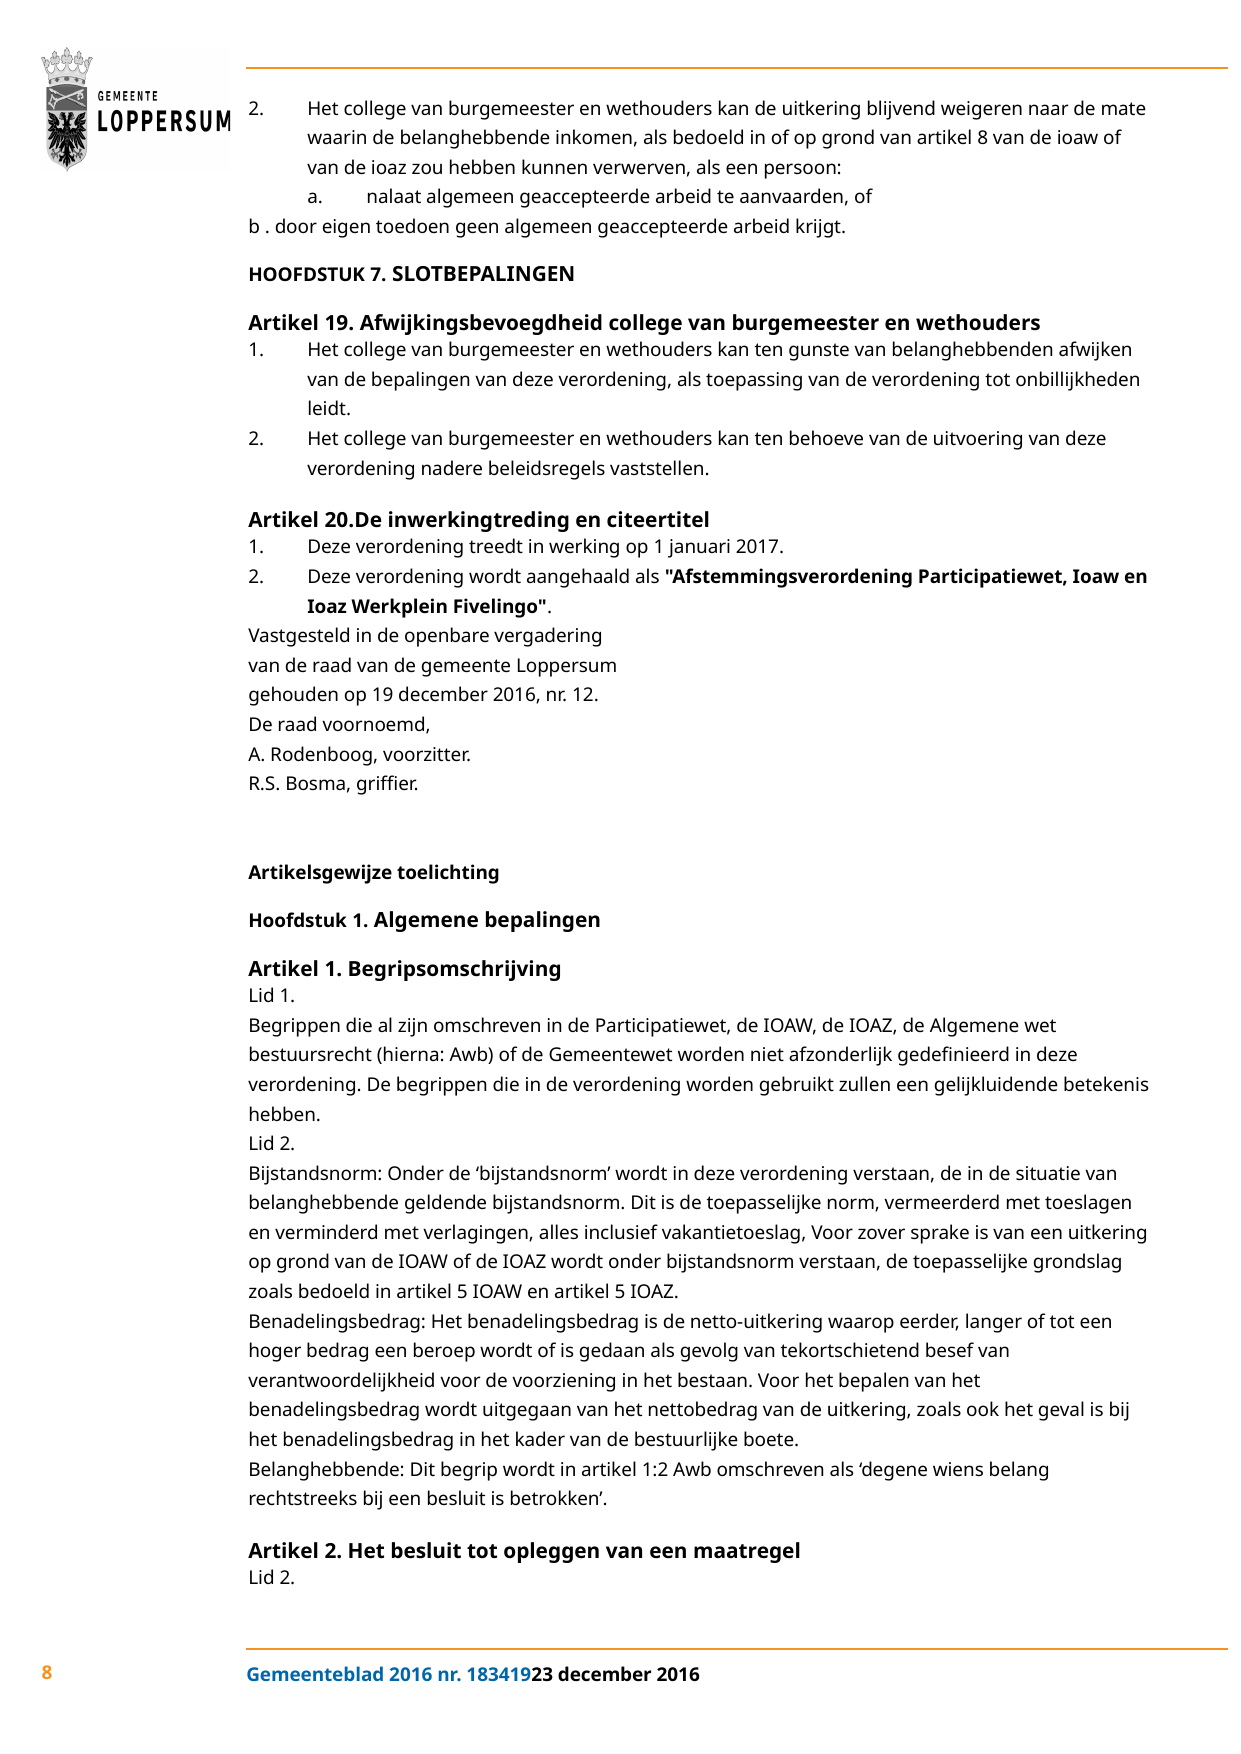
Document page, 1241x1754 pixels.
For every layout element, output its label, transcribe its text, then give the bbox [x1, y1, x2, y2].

list Deze verordening treedt in werking op 1 januari 2017. [248, 534, 1152, 559]
text Belanghebbende: Dit begrip wordt in artikel 1:2 Awb omschreven als ‘degene wiens belang rechtstreeks bij een besluit is betrokken’. [248, 1456, 1152, 1511]
text Lid 2. [248, 1130, 1152, 1156]
text De raad voornoemd, [248, 711, 1152, 737]
text gehouden op 19 december 2016, nr. 12. [248, 682, 1152, 707]
text Lid 1. [248, 982, 1152, 1008]
list nalaat algemeen geaccepteerde arbeid te aanvaarden, of [307, 183, 1152, 209]
text A. Rodenboog, voorzitter. [248, 741, 1152, 766]
text Lid 2. [248, 1564, 1152, 1590]
text Vastgesteld in de openbare vergadering [248, 622, 1152, 648]
text R.S. Bosma, griffier. [248, 770, 1152, 796]
text Bijstandsnorm: Onder de ‘bijstandsnorm’ wordt in deze verordening verstaan, de in de situatie van belanghebbende geldende bijstandsnorm. Dit is de toepasselijke norm, vermeerderd met toeslagen en verminderd met verlagingen, alles inclusief vakantietoeslag, Voor zover sprake is van een uitkering op grond van de IOAW of de IOAZ wordt onder bijstandsnorm verstaan, de toepasselijke grondslag zoals bedoeld in artikel 5 IOAW en artikel 5 IOAZ. [248, 1160, 1152, 1304]
text HOOFDSTUK 7. SLOTBEPALINGEN [248, 259, 1152, 287]
text Artikel 2. Het besluit tot opleggen van een maatregel [248, 1536, 1152, 1564]
list Het college van burgemeester en wethouders kan ten behoeve van de uitvoering van deze verordening nadere beleidsregels vaststellen. [248, 425, 1152, 481]
text b . door eigen toedoen geen algemeen geaccepteerde arbeid krijgt. [248, 213, 1152, 239]
list Het college van burgemeester en wethouders kan de uitkering blijvend weigeren naar de mate waarin de belanghebbende inkomen, als bedoeld in of op grond van artikel 8 van de ioaw of van de ioaz zou hebben kunnen verwerven, als een persoon: [248, 95, 1152, 180]
text Artikel 1. Begripsomschrijving [248, 954, 1152, 982]
text Artikel 20.De inwerkingtreding en citeertitel [248, 505, 1152, 534]
text Hoofdstuk 1. Algemene bepalingen [248, 905, 1152, 933]
text Benadelingsbedrag: Het benadelingsbedrag is de netto-uitkering waarop eerder, langer of tot een hoger bedrag een beroep wordt of is gedaan als gevolg van tekortschietend besef van verantwoordelijkheid voor de voorziening in het bestaan. Voor het bepalen van het benadelingsbedrag wordt uitgegaan van het nettobedrag van de uitkering, zoals ook het geval is bij het benadelingsbedrag in het kader van de bestuurlijke boete. [248, 1308, 1152, 1452]
list Deze verordening wordt aangehaald als "Afstemmingsverordening Participatiewet, Ioaw en Ioaz Werkplein Fivelingo". [248, 563, 1152, 618]
list Het college van burgemeester en wethouders kan ten gunste van belanghebbenden afwijken van de bepalingen van deze verordening, als toepassing van de verordening tot onbillijkheden leidt. [248, 336, 1152, 421]
text Begrippen die al zijn omschreven in de Participatiewet, de IOAW, de IOAZ, de Algemene wet bestuursrecht (hierna: Awb) of de Gemeentewet worden niet afzonderlijk gedefinieerd in deze verordening. De begrippen die in de verordening worden gebruikt zullen een gelijkluidende betekenis hebben. [248, 1012, 1152, 1126]
text van de raad van de gemeente Loppersum [248, 652, 1152, 678]
text Artikel 19. Afwijkingsbevoegdheid college van burgemeester en wethouders [248, 308, 1152, 336]
text Artikelsgewijze toelichting [248, 859, 1152, 885]
picture [41, 47, 231, 172]
